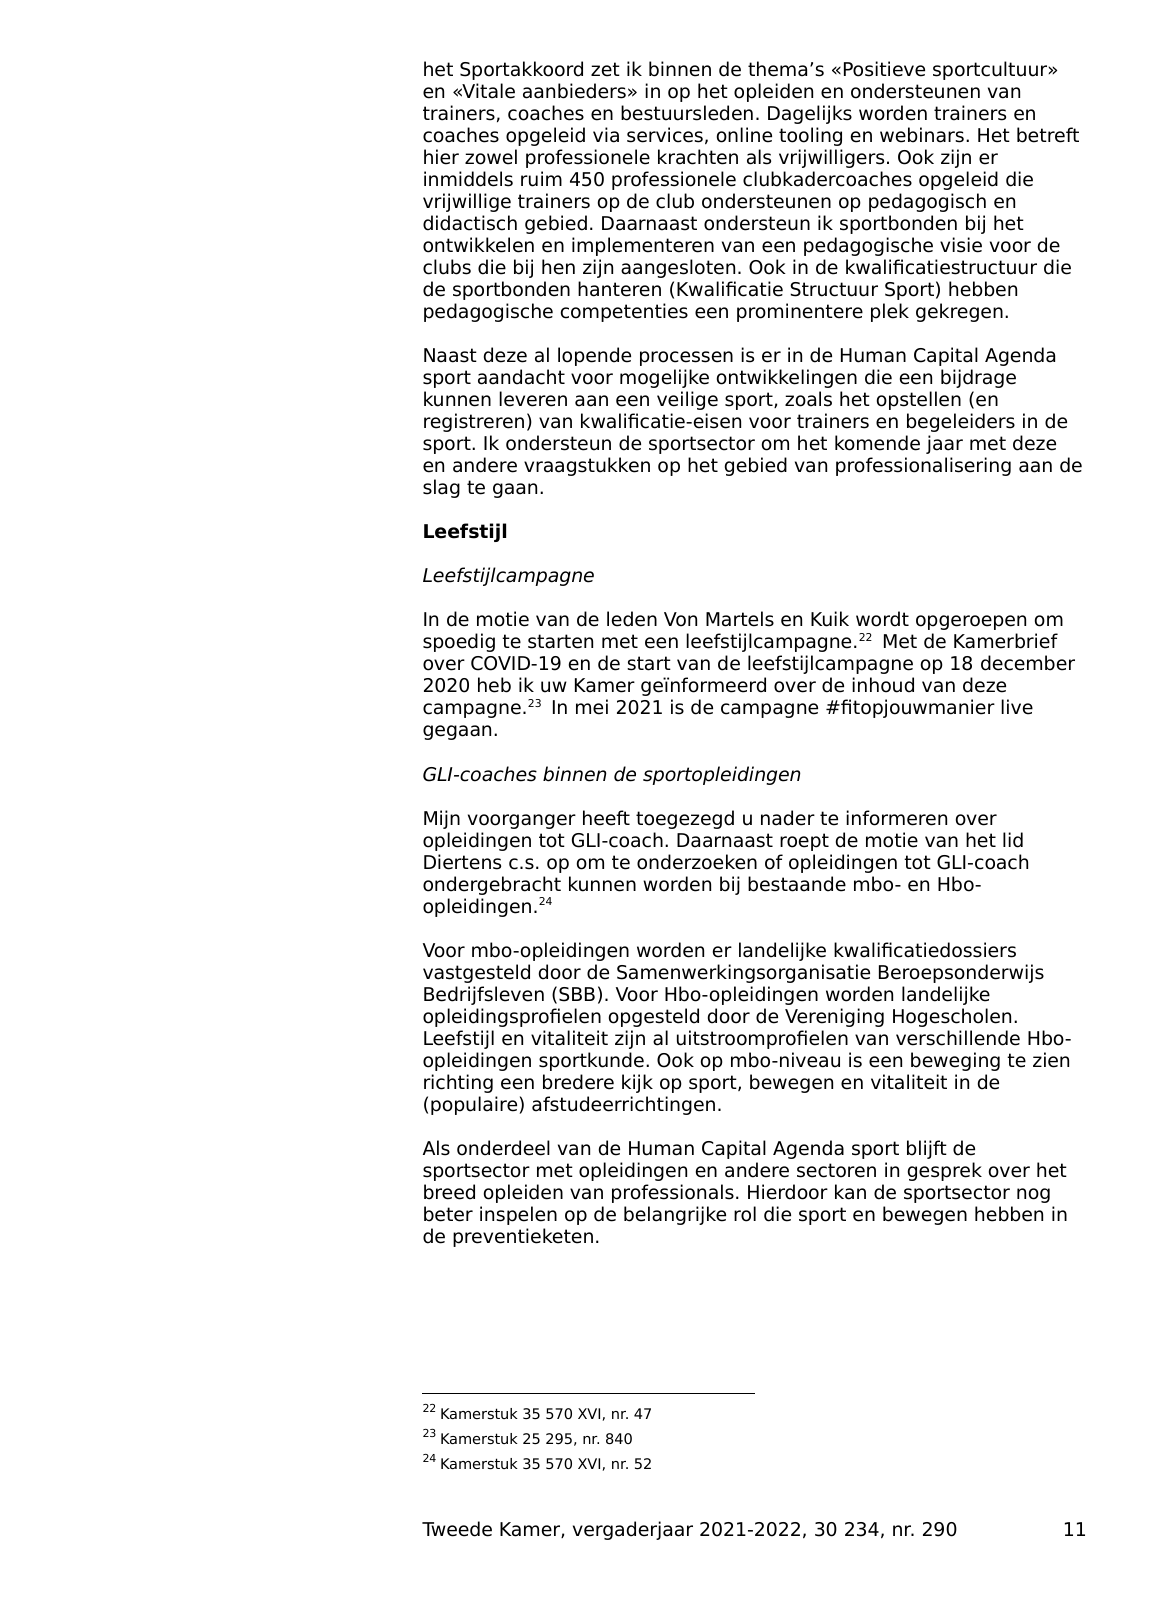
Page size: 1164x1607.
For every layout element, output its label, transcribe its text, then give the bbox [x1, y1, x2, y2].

subtitle Leefstijlcampagne [422, 565, 1087, 587]
text Als onderdeel van de Human Capital Agenda sport blijft de sportsector met opleidingen en andere sectoren in gesprek over het breed opleiden van professionals. Hierdoor kan de sportsector nog beter inspelen op de belangrijke rol die sport en bewegen hebben in de preventieketen. [422, 1138, 1087, 1248]
text Kamerstuk 25 295, nr. 840 [422, 1427, 1087, 1449]
text Naast deze al lopende processen is er in de Human Capital Agenda sport aandacht voor mogelijke ontwikkelingen die een bijdrage kunnen leveren aan een veilige sport, zoals het opstellen (en registreren) van kwalificatie-eisen voor trainers en begeleiders in de sport. Ik ondersteun de sportsector om het komende jaar met deze en andere vraagstukken op het gebied van professionalisering aan de slag te gaan. [422, 345, 1087, 499]
text In de motie van de leden Von Martels en Kuik wordt opgeroepen om spoedig te starten met een leefstijlcampagne. Met de Kamerbrief over COVID-19 en de start van de leefstijlcampagne op 18 december 2020 heb ik uw Kamer geïnformeerd over de inhoud van deze campagne. In mei 2021 is de campagne #fitopjouwmanier live gegaan. [422, 609, 1087, 741]
text Mijn voorganger heeft toegezegd u nader te informeren over opleidingen tot GLI-coach. Daarnaast roept de motie van het lid Diertens c.s. op om te onderzoeken of opleidingen tot GLI-coach ondergebracht kunnen worden bij bestaande mbo- en Hbo-opleidingen. [422, 808, 1087, 917]
text Kamerstuk 35 570 XVI, nr. 47 [422, 1402, 1087, 1424]
subtitle Leefstijl [422, 521, 1087, 543]
text Kamerstuk 35 570 XVI, nr. 52 [422, 1452, 1087, 1474]
subtitle GLI-coaches binnen de sportopleidingen [422, 763, 1087, 785]
text Voor mbo-opleidingen worden er landelijke kwalificatiedossiers vastgesteld door de Samenwerkingsorganisatie Beroepsonderwijs Bedrijfsleven (SBB). Voor Hbo-opleidingen worden landelijke opleidingsprofielen opgesteld door de Vereniging Hogescholen. Leefstijl en vitaliteit zijn al uitstroomprofielen van verschillende Hbo-opleidingen sportkunde. Ook op mbo-niveau is een beweging te zien richting een bredere kijk op sport, bewegen en vitaliteit in de (populaire) afstudeerrichtingen. [422, 940, 1087, 1116]
text het Sportakkoord zet ik binnen de thema’s «Positieve sportcultuur» en «Vitale aanbieders» in op het opleiden en ondersteunen van trainers, coaches en bestuursleden. Dagelijks worden trainers en coaches opgeleid via services, online tooling en webinars. Het betreft hier zowel professionele krachten als vrijwilligers. Ook zijn er inmiddels ruim 450 professionele clubkadercoaches opgeleid die vrijwillige trainers op de club ondersteunen op pedagogisch en didactisch gebied. Daarnaast ondersteun ik sportbonden bij het ontwikkelen en implementeren van een pedagogische visie voor de clubs die bij hen zijn aangesloten. Ook in de kwalificatiestructuur die de sportbonden hanteren (Kwalificatie Structuur Sport) hebben pedagogische competenties een prominentere plek gekregen. [422, 59, 1087, 323]
